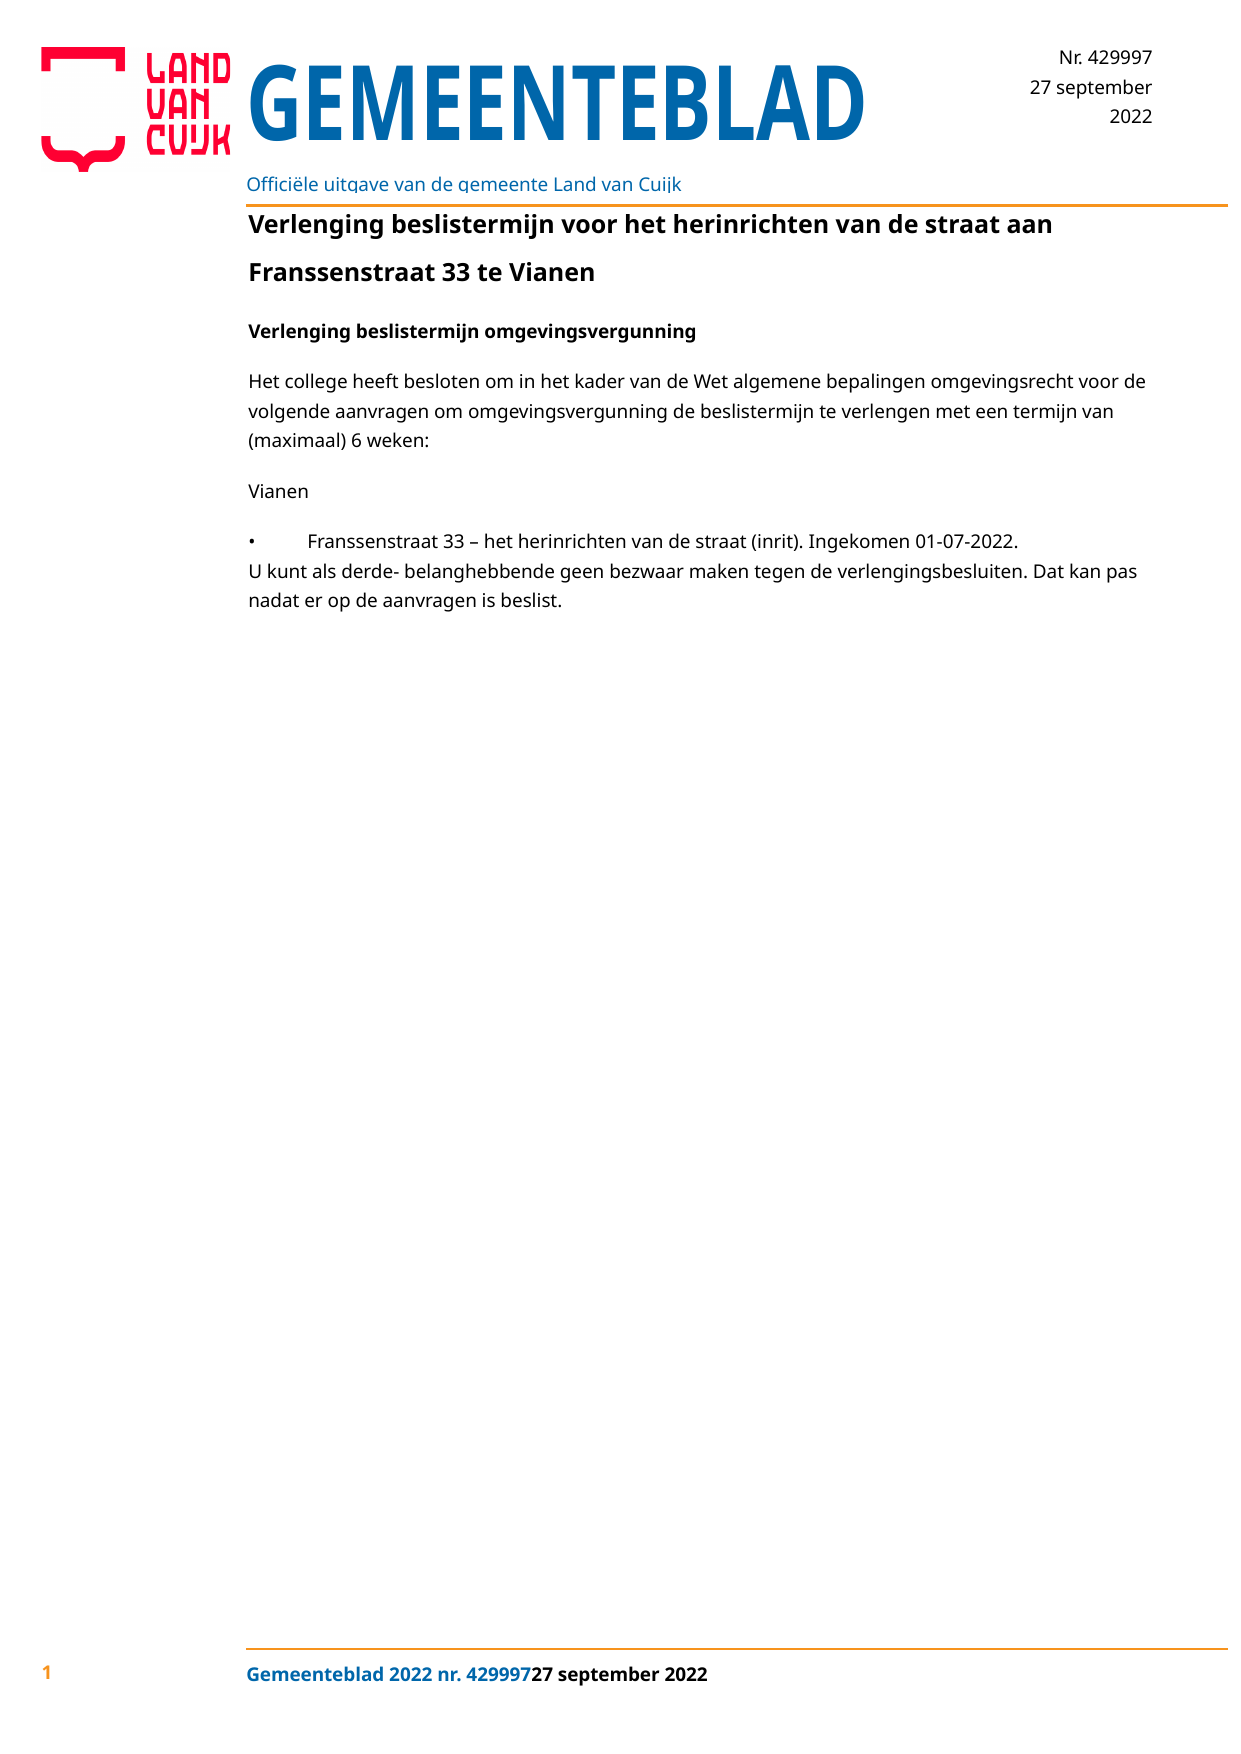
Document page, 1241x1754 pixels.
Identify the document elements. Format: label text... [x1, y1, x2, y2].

text Vianen [248, 478, 1152, 504]
text U kunt als derde- belanghebbende geen bezwaar maken tegen de verlengingsbesluiten. Dat kan pas nadat er op de aanvragen is beslist. [248, 558, 1152, 613]
text Verlenging beslistermijn omgevingsvergunning [248, 318, 1152, 344]
text Verlenging beslistermijn voor het herinrichten van de straat aan Franssenstraat 33 te Vianen [248, 207, 1152, 288]
text Het college heeft besloten om in het kader van de Wet algemene bepalingen omgevingsrecht voor de volgende aanvragen om omgevingsvergunning de beslistermijn te verlengen met een termijn van (maximaal) 6 weken: [248, 368, 1152, 453]
picture [41, 47, 231, 172]
list Franssenstraat 33 – het herinrichten van de straat (inrit). Ingekomen 01-07-2022. [248, 528, 1152, 554]
